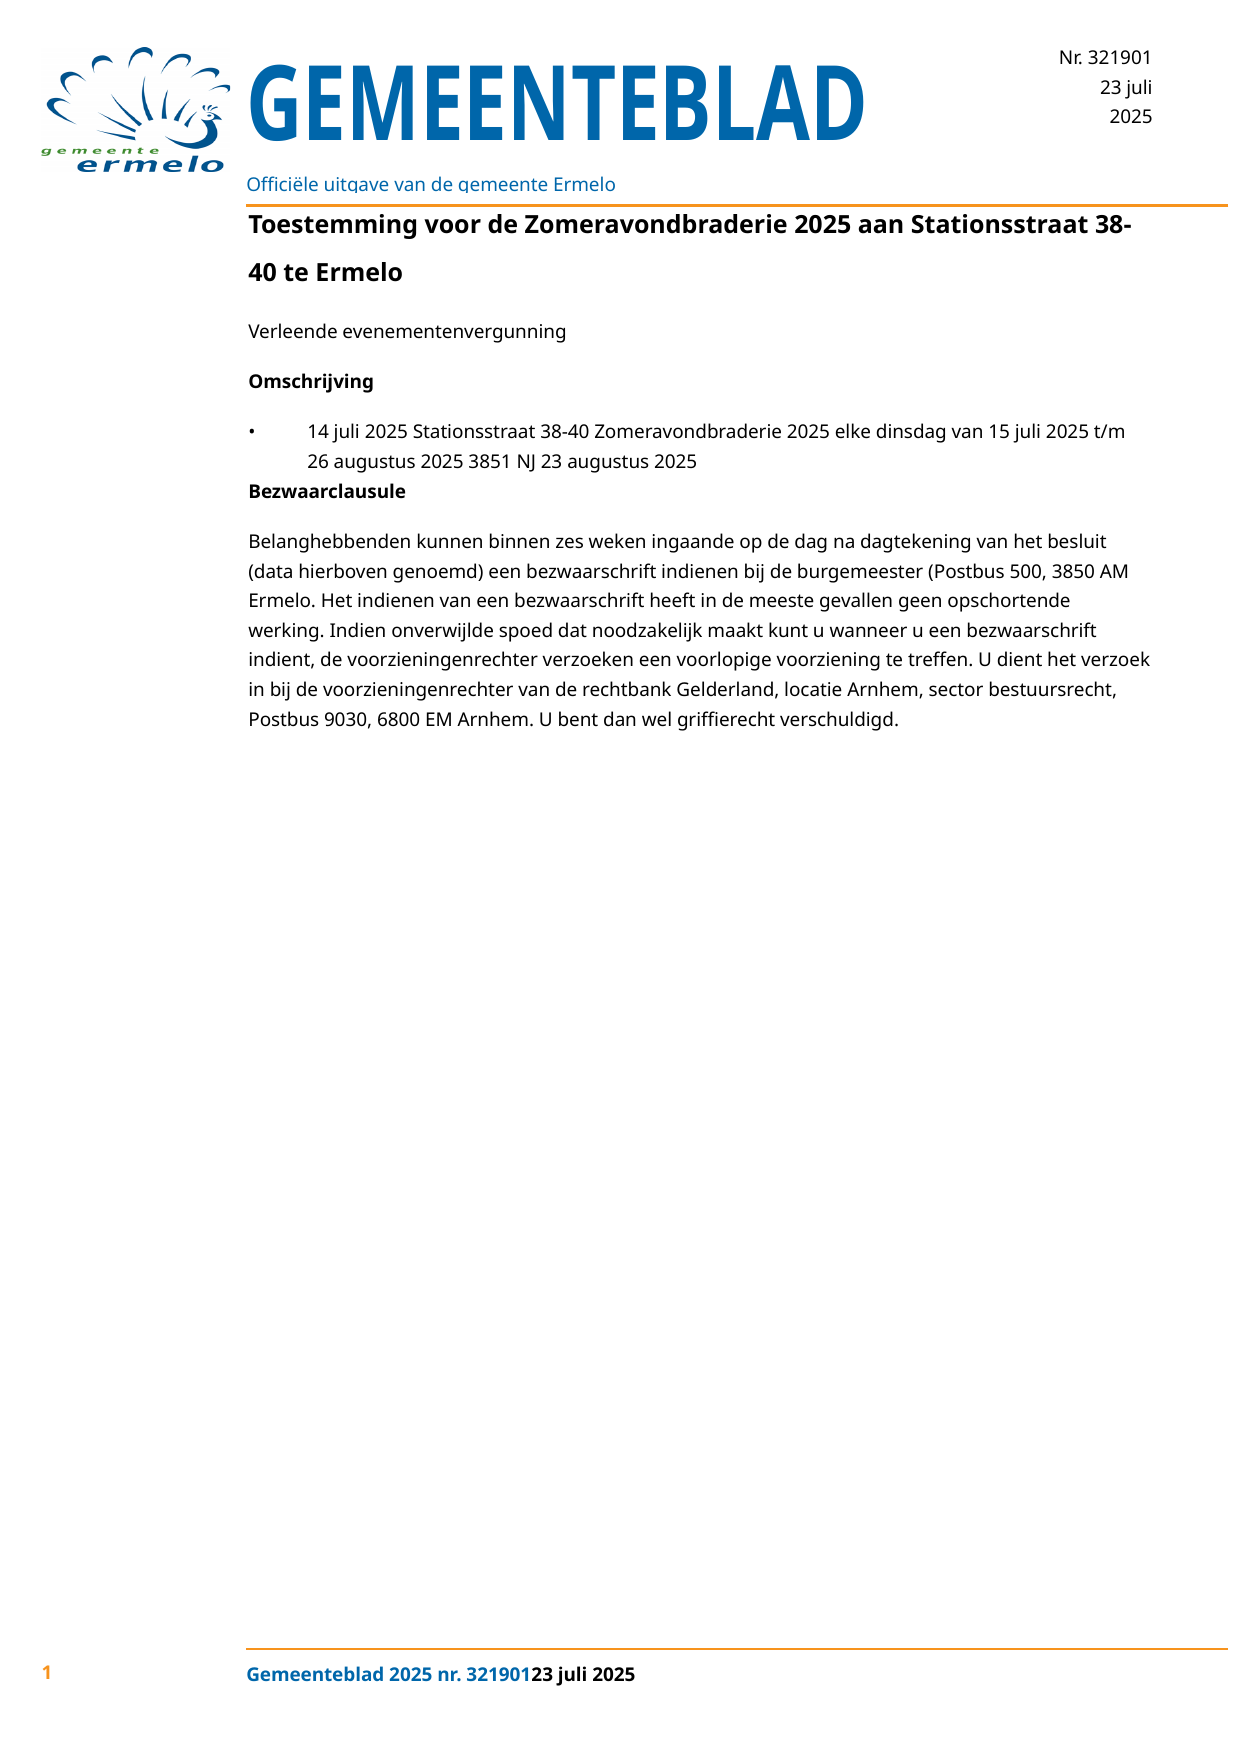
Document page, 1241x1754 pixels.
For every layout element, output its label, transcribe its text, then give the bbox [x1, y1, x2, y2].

text Toestemming voor de Zomeravondbraderie 2025 aan Stationsstraat 38-40 te Ermelo [248, 207, 1152, 288]
text Belanghebbenden kunnen binnen zes weken ingaande op de dag na dagtekening van het besluit (data hierboven genoemd) een bezwaarschrift indienen bij de burgemeester (Postbus 500, 3850 AM Ermelo. Het indienen van een bezwaarschrift heeft in de meeste gevallen geen opschortende werking. Indien onverwijlde spoed dat noodzakelijk maakt kunt u wanneer u een bezwaarschrift indient, de voorzieningenrechter verzoeken een voorlopige voorziening te treffen. U dient het verzoek in bij de voorzieningenrechter van de rechtbank Gelderland, locatie Arnhem, sector bestuursrecht, Postbus 9030, 6800 EM Arnhem. U bent dan wel griffierecht verschuldigd. [248, 528, 1152, 732]
text Omschrijving [248, 368, 1152, 394]
text Verleende evenementenvergunning [248, 318, 1152, 344]
list 14 juli 2025 Stationsstraat 38-40 Zomeravondbraderie 2025 elke dinsdag van 15 juli 2025 t/m 26 augustus 2025 3851 NJ 23 augustus 2025 [248, 419, 1152, 474]
text Bezwaarclausule [248, 478, 1152, 504]
picture [41, 47, 231, 172]
